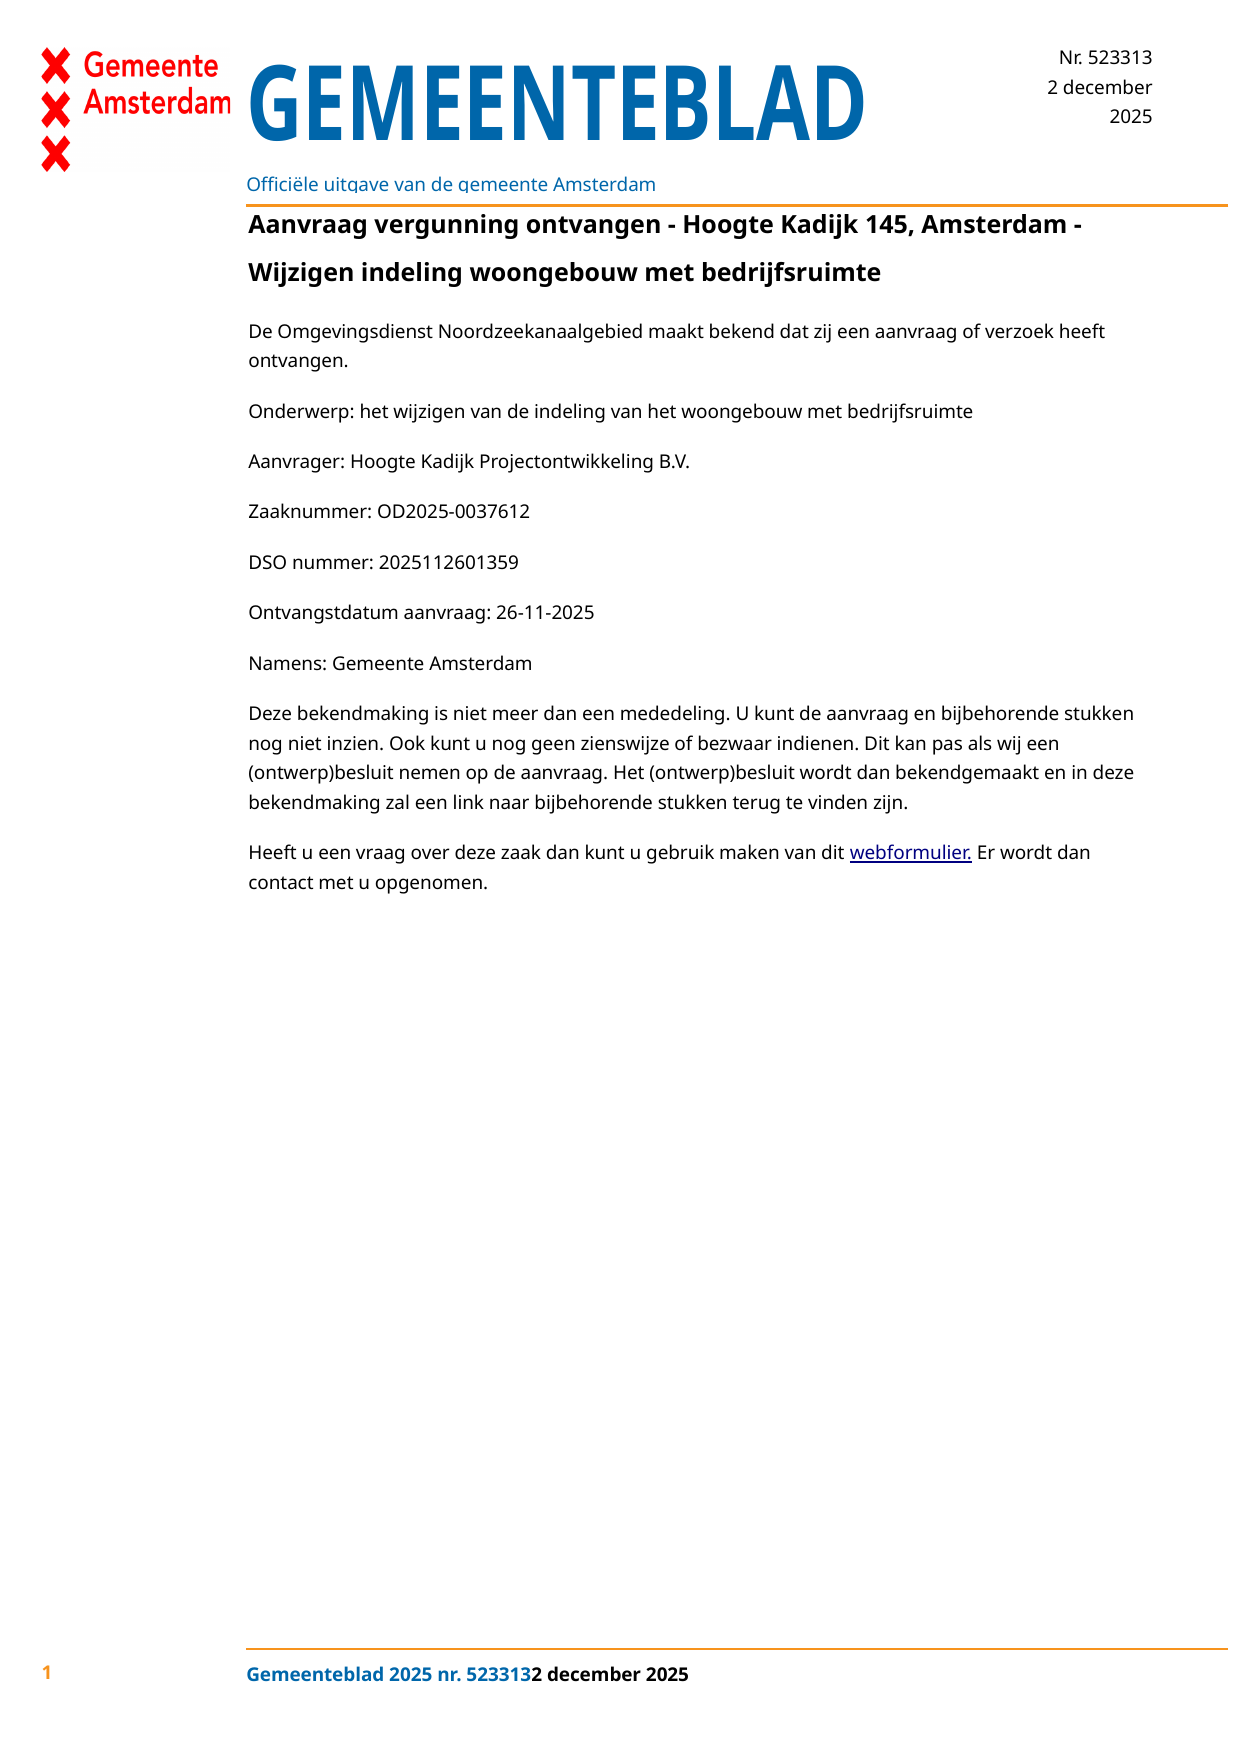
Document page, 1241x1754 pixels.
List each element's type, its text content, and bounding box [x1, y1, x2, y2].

text Heeft u een vraag over deze zaak dan kunt u gebruik maken van dit webformulier. Er wordt dan contact met u opgenomen. [248, 839, 1152, 895]
text Aanvraag vergunning ontvangen - Hoogte Kadijk 145, Amsterdam - Wijzigen indeling woongebouw met bedrijfsruimte [248, 207, 1152, 288]
text De Omgevingsdienst Noordzeekanaalgebied maakt bekend dat zij een aanvraag of verzoek heeft ontvangen. [248, 318, 1152, 373]
text DSO nummer: 2025112601359 [248, 549, 1152, 575]
text Ontvangstdatum aanvraag: 26-11-2025 [248, 599, 1152, 625]
text Deze bekendmaking is niet meer dan een mededeling. U kunt de aanvraag en bijbehorende stukken nog niet inzien. Ook kunt u nog geen zienswijze of bezwaar indienen. Dit kan pas als wij een (ontwerp)besluit nemen op de aanvraag. Het (ontwerp)besluit wordt dan bekendgemaakt en in deze bekendmaking zal een link naar bijbehorende stukken terug te vinden zijn. [248, 700, 1152, 815]
text Zaaknummer: OD2025-0037612 [248, 499, 1152, 524]
text Aanvrager: Hoogte Kadijk Projectontwikkeling B.V. [248, 448, 1152, 474]
text Onderwerp: het wijzigen van de indeling van het woongebouw met bedrijfsruimte [248, 398, 1152, 424]
picture [41, 47, 231, 172]
text Namens: Gemeente Amsterdam [248, 650, 1152, 676]
